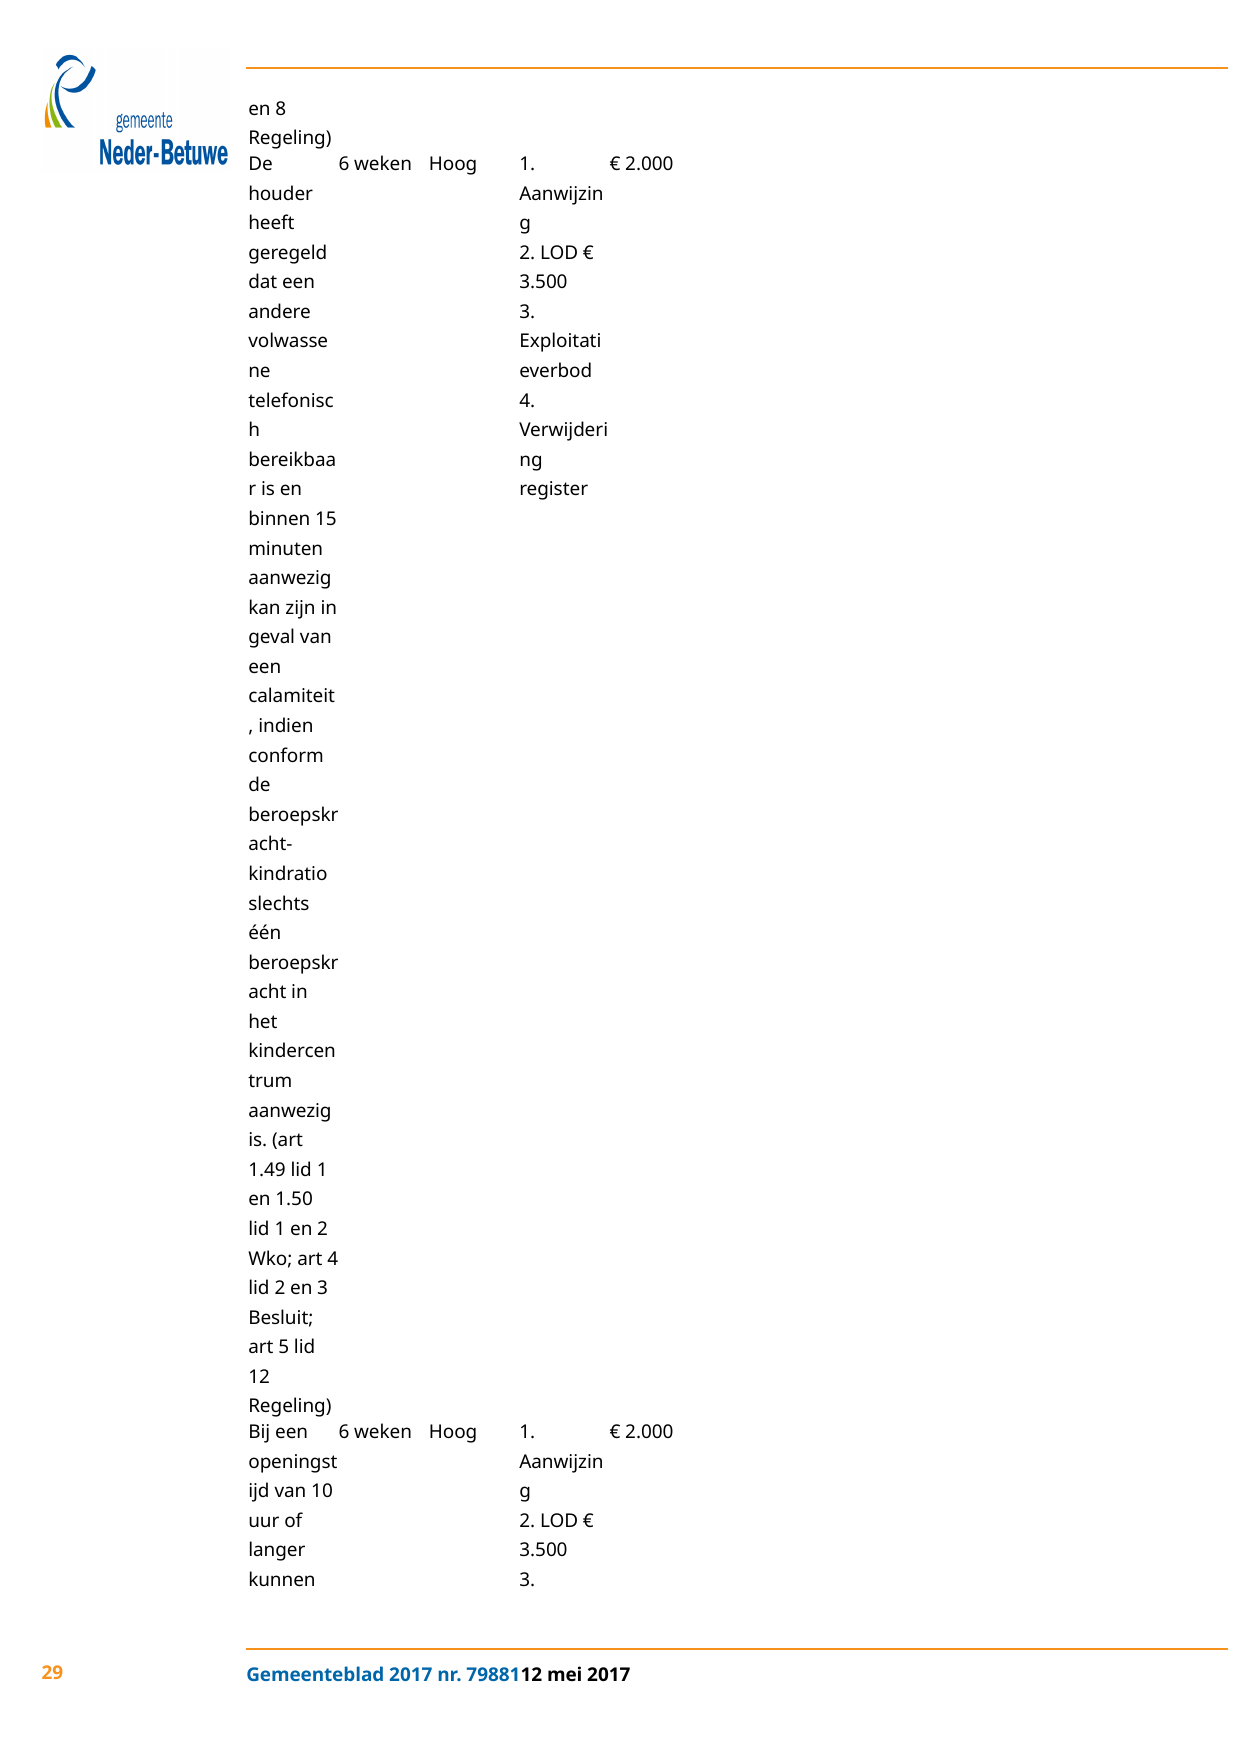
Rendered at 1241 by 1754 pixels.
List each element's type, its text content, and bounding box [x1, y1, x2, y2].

table_cell Hoog [429, 150, 519, 1418]
table_cell [519, 95, 609, 150]
table_cell 6 weken [338, 1418, 429, 1592]
table_cell [338, 95, 429, 150]
table_cell Bij een openingstijd van 10 uur of langer kunnen [248, 1418, 338, 1592]
table_cell De houder heeft geregeld dat een andere volwassene telefonisch bereikbaar is en binnen 15 minuten aanwezig kan zijn in geval van een calamiteit, indien conform de beroepskracht-kindratio slechts één beroepskracht in het kindercentrum aanwezig is. (art 1.49 lid 1 en 1.50 lid 1 en 2 Wko; art 4 lid 2 en 3 Besluit; art 5 lid 12 Regeling) [248, 150, 338, 1418]
table_cell 6 weken [338, 150, 429, 1418]
table_cell € 2.000 [609, 1418, 700, 1592]
table_cell en 8 Regeling) [248, 95, 338, 150]
table_cell 1. Aanwijzing 2. LOD € 3.500 3. Exploitatieverbod 4. Verwijdering register [519, 150, 609, 1418]
table_cell 1. Aanwijzing 2. LOD € 3.500 3. [519, 1418, 609, 1592]
picture [41, 47, 231, 172]
table_cell Hoog [429, 1418, 519, 1592]
table_cell [429, 95, 519, 150]
table_cell [609, 95, 700, 150]
table_cell € 2.000 [609, 150, 700, 1418]
